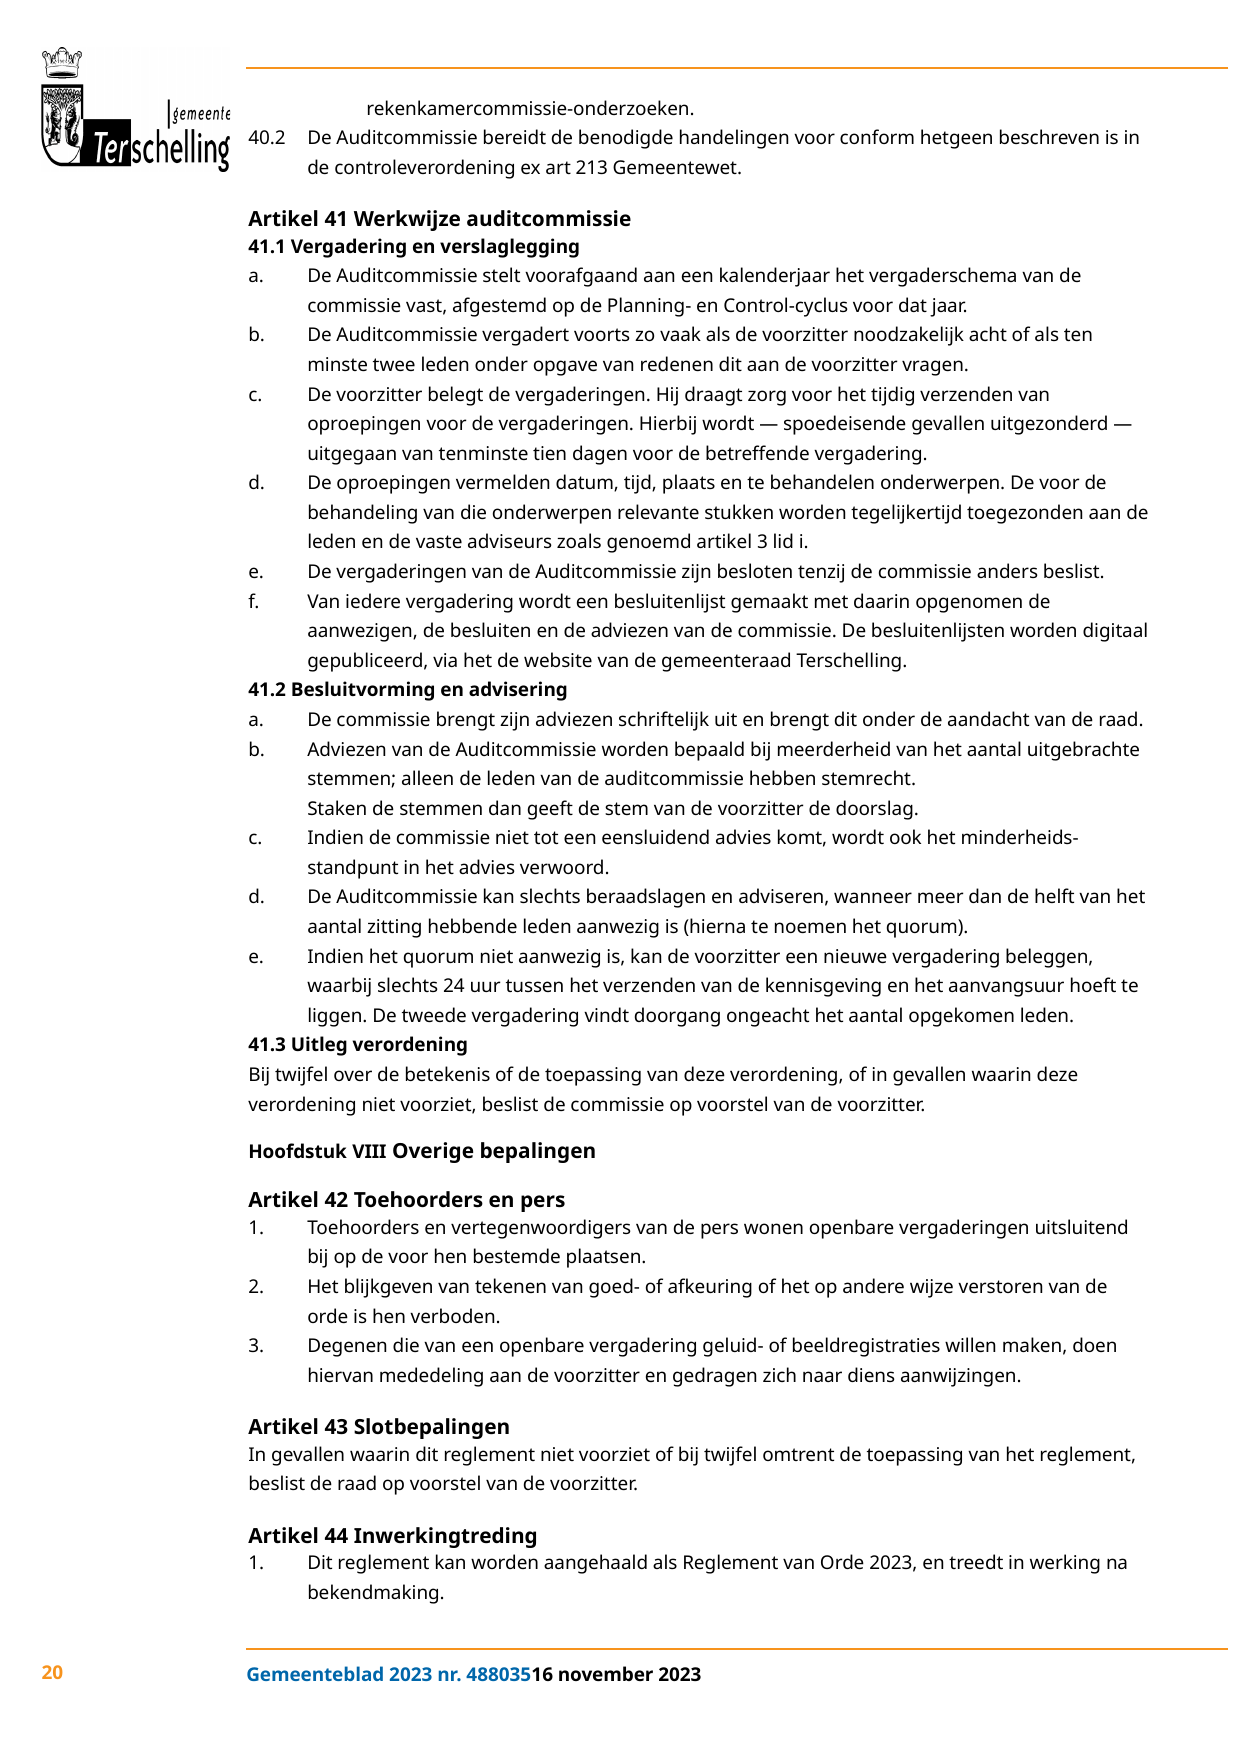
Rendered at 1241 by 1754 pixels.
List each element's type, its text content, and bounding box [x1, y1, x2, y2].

list Indien het quorum niet aanwezig is, kan de voorzitter een nieuwe vergadering beleggen, waarbij slechts 24 uur tussen het verzenden van de kennisgeving en het aanvangsuur hoeft te liggen. De tweede vergadering vindt doorgang ongeacht het aantal opgekomen leden. [248, 943, 1152, 1028]
text 41.2 Besluitvorming en advisering [248, 677, 1152, 702]
text Artikel 41 Werkwijze auditcommissie [248, 204, 1152, 233]
list Staken de stemmen dan geeft de stem van de voorzitter de doorslag. [248, 795, 1152, 821]
list De Auditcommissie kan slechts beraadslagen en adviseren, wanneer meer dan de helft van het aantal zitting hebbende leden aanwezig is (hierna te noemen het quorum). [248, 884, 1152, 939]
list De Auditcommissie bereidt de benodigde handelingen voor conform hetgeen beschreven is in de controleverordening ex art 213 Gemeentewet. [248, 124, 1152, 180]
list Het blijkgeven van tekenen van goed- of afkeuring of het op andere wijze verstoren van de orde is hen verboden. [248, 1273, 1152, 1328]
text 41.3 Uitleg verordening [248, 1032, 1152, 1057]
text 41.1 Vergadering en verslaglegging [248, 233, 1152, 258]
list De Auditcommissie vergadert voorts zo vaak als de voorzitter noodzakelijk acht of als ten minste twee leden onder opgave van redenen dit aan de voorzitter vragen. [248, 322, 1152, 377]
list De voorzitter belegt de vergaderingen. Hij draagt zorg voor het tijdig verzenden van oproepingen voor de vergaderingen. Hierbij wordt — spoedeisende gevallen uitgezonderd — uitgegaan van tenminste tien dagen voor de betreffende vergadering. [248, 381, 1152, 466]
list rekenkamercommissie-onderzoeken. [307, 95, 1152, 121]
list De Auditcommissie stelt voorafgaand aan een kalenderjaar het vergaderschema van de commissie vast, afgestemd op de Planning- en Control-cyclus voor dat jaar. [248, 262, 1152, 318]
list De commissie brengt zijn adviezen schriftelijk uit en brengt dit onder de aandacht van de raad. [248, 706, 1152, 732]
picture [41, 47, 231, 172]
list Adviezen van de Auditcommissie worden bepaald bij meerderheid van het aantal uitgebrachte stemmen; alleen de leden van de auditcommissie hebben stemrecht. [248, 736, 1152, 791]
list De oproepingen vermelden datum, tijd, plaats en te behandelen onderwerpen. De voor de behandeling van die onderwerpen relevante stukken worden tegelijkertijd toegezonden aan de leden en de vaste adviseurs zoals genoemd artikel 3 lid i. [248, 469, 1152, 554]
list Toehoorders en vertegenwoordigers van de pers wonen openbare vergaderingen uitsluitend bij op de voor hen bestemde plaatsen. [248, 1214, 1152, 1269]
text Bij twijfel over de betekenis of de toepassing van deze verordening, of in gevallen waarin deze verordening niet voorziet, beslist de commissie op voorstel van de voorzitter. [248, 1061, 1152, 1116]
list Dit reglement kan worden aangehaald als Reglement van Orde 2023, en treedt in werking na bekendmaking. [248, 1549, 1152, 1604]
text Artikel 43 Slotbepalingen [248, 1412, 1152, 1441]
list Indien de commissie niet tot een eensluidend advies komt, wordt ook het minderheids- standpunt in het advies verwoord. [248, 824, 1152, 880]
list De vergaderingen van de Auditcommissie zijn besloten tenzij de commissie anders beslist. [248, 558, 1152, 584]
list Degenen die van een openbare vergadering geluid- of beeldregistraties willen maken, doen hiervan mededeling aan de voorzitter en gedragen zich naar diens aanwijzingen. [248, 1332, 1152, 1388]
list Van iedere vergadering wordt een besluitenlijst gemaakt met daarin opgenomen de aanwezigen, de besluiten en de adviezen van de commissie. De besluitenlijsten worden digitaal gepubliceerd, via het de website van de gemeenteraad Terschelling. [248, 588, 1152, 673]
text Artikel 44 Inwerkingtreding [248, 1521, 1152, 1549]
text In gevallen waarin dit reglement niet voorziet of bij twijfel omtrent de toepassing van het reglement, beslist de raad op voorstel van de voorzitter. [248, 1441, 1152, 1496]
text Artikel 42 Toehoorders en pers [248, 1186, 1152, 1214]
text Hoofdstuk VIII Overige bepalingen [248, 1136, 1152, 1165]
